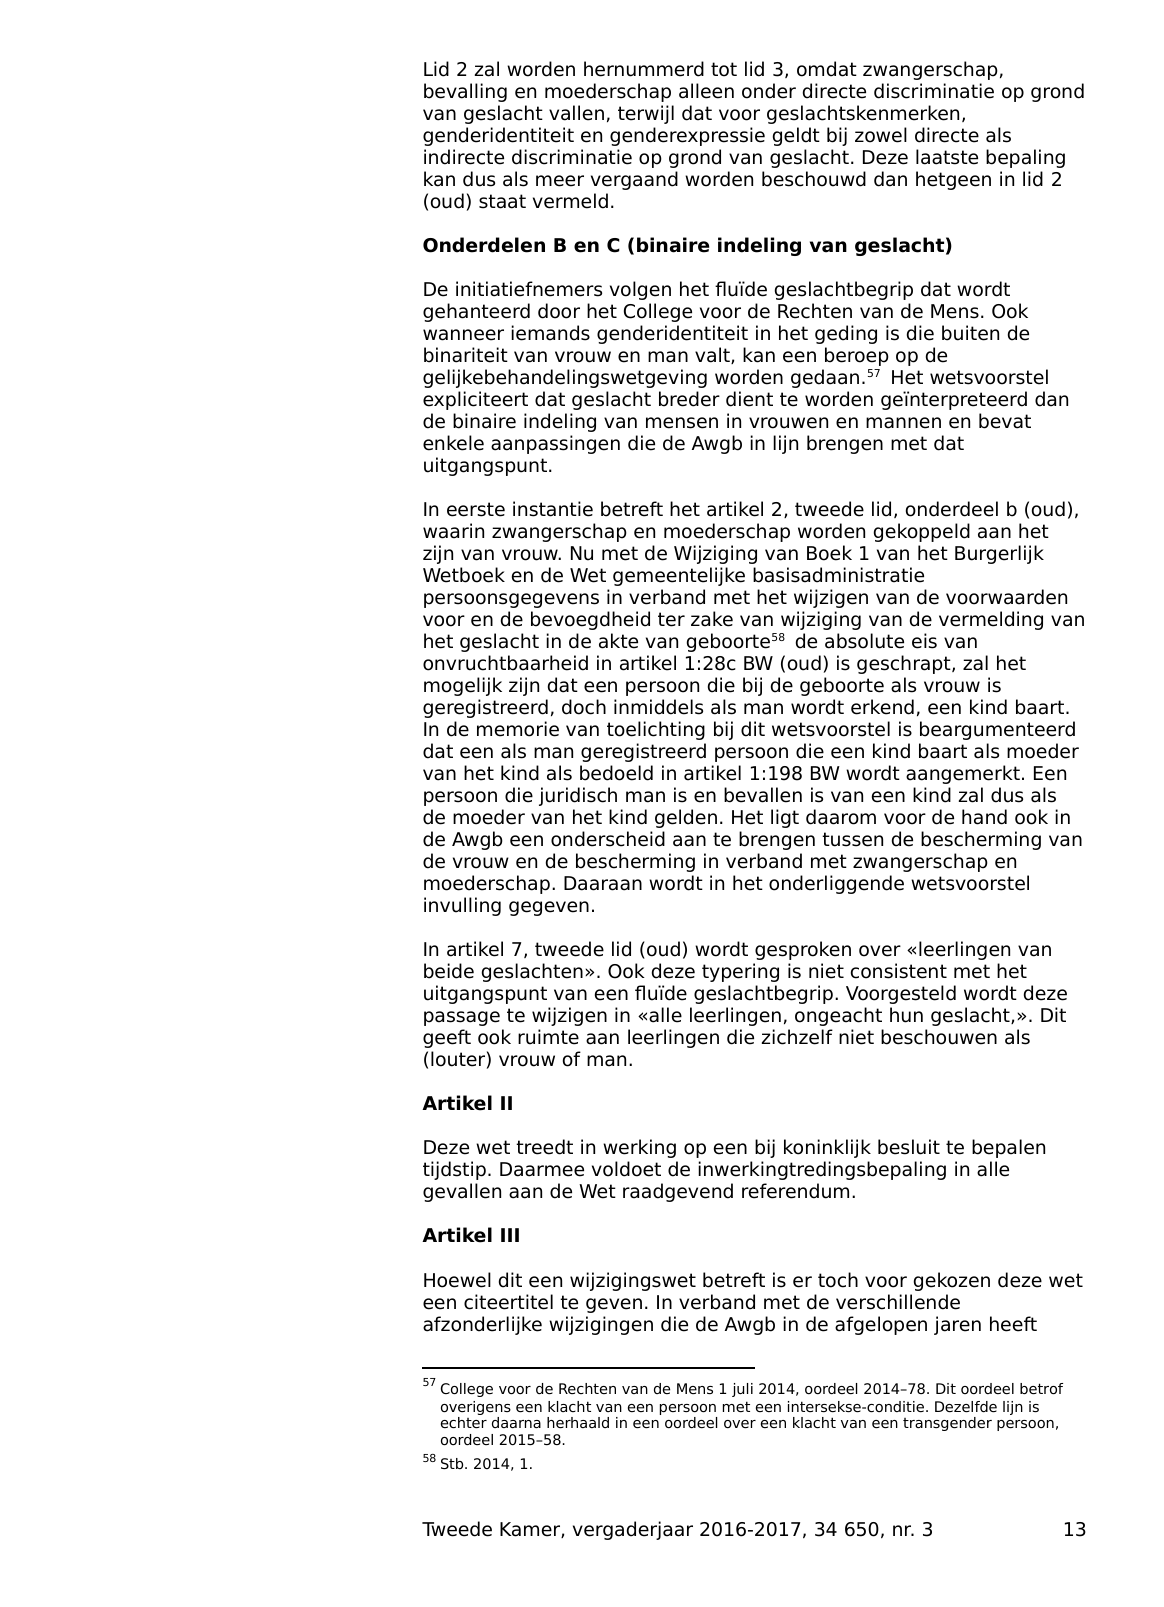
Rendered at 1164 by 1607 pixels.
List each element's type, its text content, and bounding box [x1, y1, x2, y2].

text De initiatiefnemers volgen het fluïde geslachtbegrip dat wordt gehanteerd door het College voor de Rechten van de Mens. Ook wanneer iemands genderidentiteit in het geding is die buiten de binariteit van vrouw en man valt, kan een beroep op de gelijkebehandelingswetgeving worden gedaan. Het wetsvoorstel expliciteert dat geslacht breder dient te worden geïnterpreteerd dan de binaire indeling van mensen in vrouwen en mannen en bevat enkele aanpassingen die de Awgb in lijn brengen met dat uitgangspunt. [422, 279, 1087, 477]
subtitle Artikel III [422, 1225, 1087, 1247]
text College voor de Rechten van de Mens 1 juli 2014, oordeel 2014–78. Dit oordeel betrof overigens een klacht van een persoon met een intersekse-conditie. Dezelfde lijn is echter daarna herhaald in een oordeel over een klacht van een transgender persoon, oordeel 2015–58. [422, 1377, 1087, 1449]
text In artikel 7, tweede lid (oud) wordt gesproken over «leerlingen van beide geslachten». Ook deze typering is niet consistent met het uitgangspunt van een fluïde geslachtbegrip. Voorgesteld wordt deze passage te wijzigen in «alle leerlingen, ongeacht hun geslacht,». Dit geeft ook ruimte aan leerlingen die zichzelf niet beschouwen als (louter) vrouw of man. [422, 939, 1087, 1071]
text Stb. 2014, 1. [422, 1452, 1087, 1474]
text In eerste instantie betreft het artikel 2, tweede lid, onderdeel b (oud), waarin zwangerschap en moederschap worden gekoppeld aan het zijn van vrouw. Nu met de Wijziging van Boek 1 van het Burgerlijk Wetboek en de Wet gemeentelijke basisadministratie persoonsgegevens in verband met het wijzigen van de voorwaarden voor en de bevoegdheid ter zake van wijziging van de vermelding van het geslacht in de akte van geboorte de absolute eis van onvruchtbaarheid in artikel 1:28c BW (oud) is geschrapt, zal het mogelijk zijn dat een persoon die bij de geboorte als vrouw is geregistreerd, doch inmiddels als man wordt erkend, een kind baart. In de memorie van toelichting bij dit wetsvoorstel is beargumenteerd dat een als man geregistreerd persoon die een kind baart als moeder van het kind als bedoeld in artikel 1:198 BW wordt aangemerkt. Een persoon die juridisch man is en bevallen is van een kind zal dus als de moeder van het kind gelden. Het ligt daarom voor de hand ook in de Awgb een onderscheid aan te brengen tussen de bescherming van de vrouw en de bescherming in verband met zwangerschap en moederschap. Daaraan wordt in het onderliggende wetsvoorstel invulling gegeven. [422, 499, 1087, 917]
subtitle Onderdelen B en C (binaire indeling van geslacht) [422, 235, 1087, 257]
text Lid 2 zal worden hernummerd tot lid 3, omdat zwangerschap, bevalling en moederschap alleen onder directe discriminatie op grond van geslacht vallen, terwijl dat voor geslachtskenmerken, genderidentiteit en genderexpressie geldt bij zowel directe als indirecte discriminatie op grond van geslacht. Deze laatste bepaling kan dus als meer vergaand worden beschouwd dan hetgeen in lid 2 (oud) staat vermeld. [422, 59, 1087, 213]
subtitle Artikel II [422, 1093, 1087, 1115]
text Deze wet treedt in werking op een bij koninklijk besluit te bepalen tijdstip. Daarmee voldoet de inwerkingtredingsbepaling in alle gevallen aan de Wet raadgevend referendum. [422, 1137, 1087, 1203]
text Hoewel dit een wijzigingswet betreft is er toch voor gekozen deze wet een citeertitel te geven. In verband met de verschillende afzonderlijke wijzigingen die de Awgb in de afgelopen jaren heeft [422, 1269, 1087, 1336]
